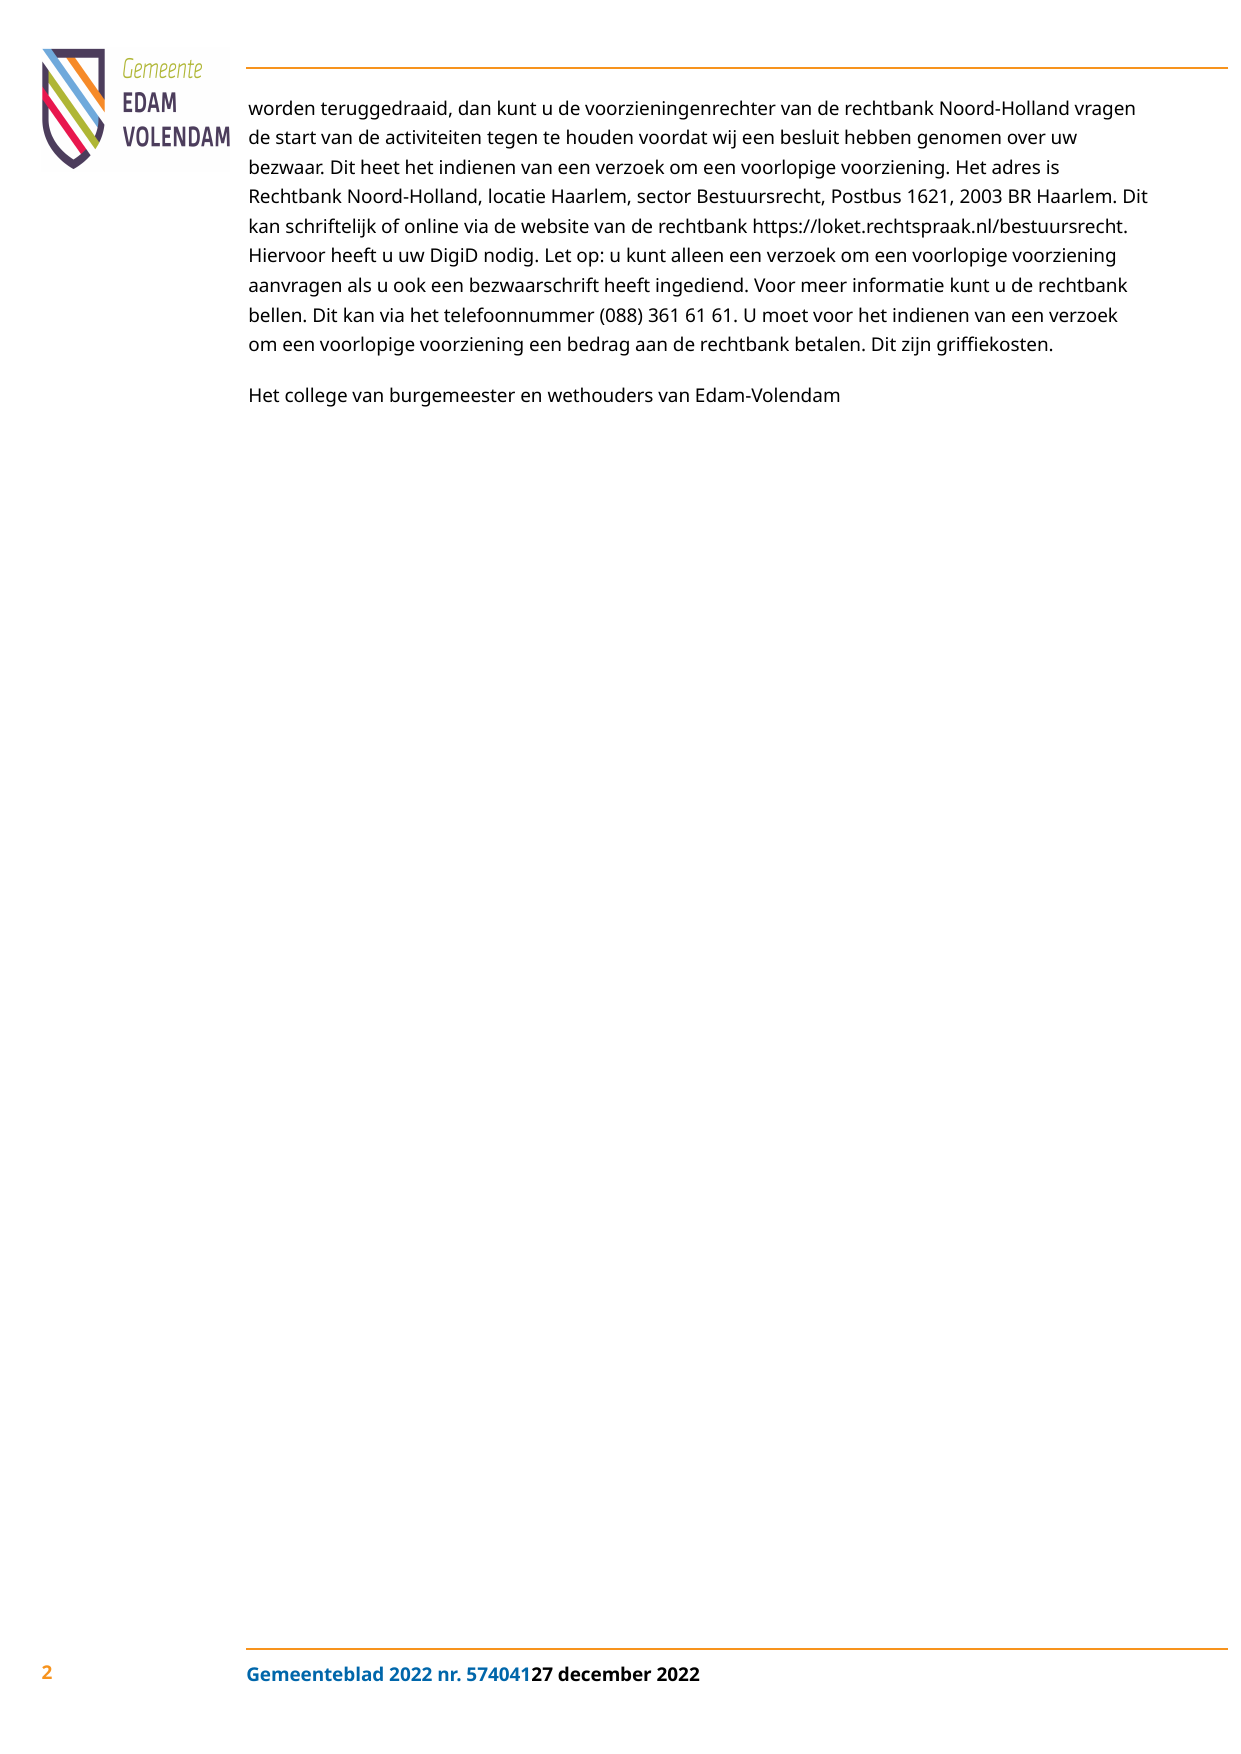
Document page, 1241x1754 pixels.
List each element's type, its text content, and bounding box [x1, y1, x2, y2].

text Het college van burgemeester en wethouders van Edam-Volendam [248, 382, 1152, 408]
picture [41, 47, 231, 172]
text worden teruggedraaid, dan kunt u de voorzieningenrechter van de rechtbank Noord-Holland vragen de start van de activiteiten tegen te houden voordat wij een besluit hebben genomen over uw bezwaar. Dit heet het indienen van een verzoek om een voorlopige voorziening. Het adres is Rechtbank Noord-Holland, locatie Haarlem, sector Bestuursrecht, Postbus 1621, 2003 BR Haarlem. Dit kan schriftelijk of online via de website van de rechtbank https://loket.rechtspraak.nl/bestuursrecht. Hiervoor heeft u uw DigiD nodig. Let op: u kunt alleen een verzoek om een voorlopige voorziening aanvragen als u ook een bezwaarschrift heeft ingediend. Voor meer informatie kunt u de rechtbank bellen. Dit kan via het telefoonnummer (088) 361 61 61. U moet voor het indienen van een verzoek om een voorlopige voorziening een bedrag aan de rechtbank betalen. Dit zijn griffiekosten. [248, 95, 1152, 357]
